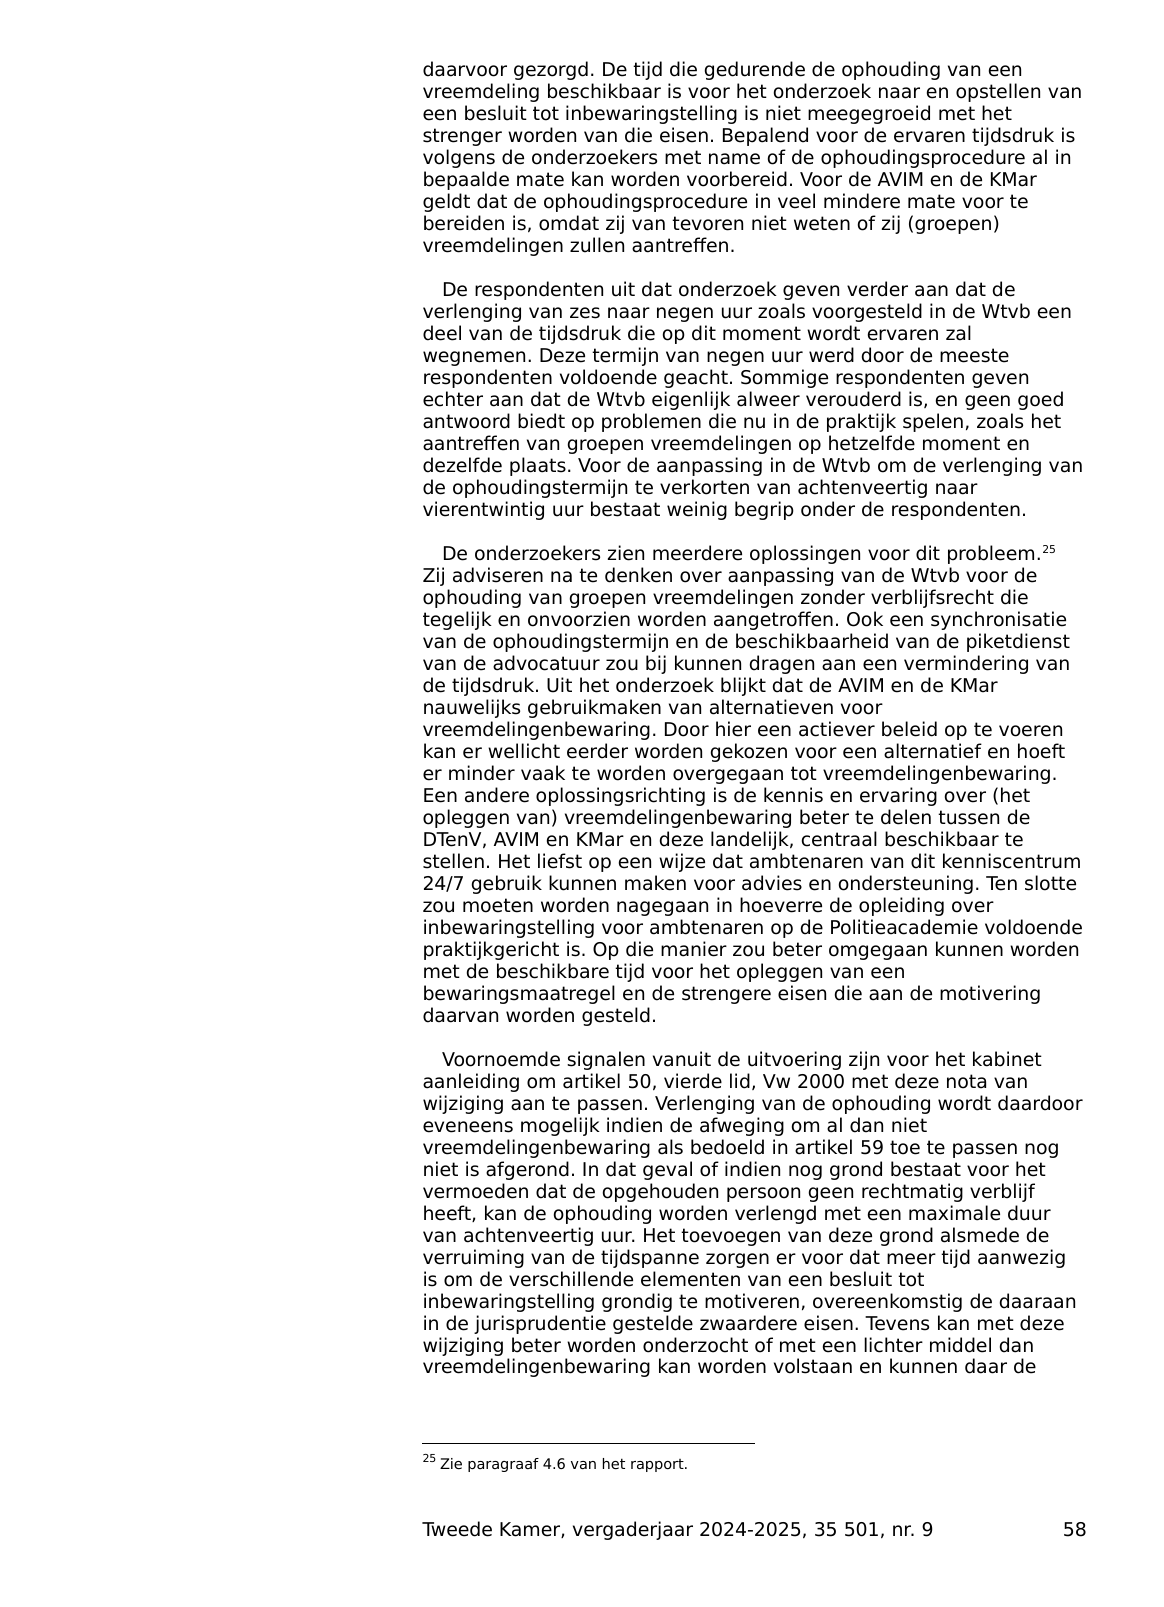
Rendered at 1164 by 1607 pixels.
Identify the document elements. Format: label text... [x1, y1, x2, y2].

text daarvoor gezorgd. De tijd die gedurende de ophouding van een vreemdeling beschikbaar is voor het onderzoek naar en opstellen van een besluit tot inbewaringstelling is niet meegegroeid met het strenger worden van die eisen. Bepalend voor de ervaren tijdsdruk is volgens de onderzoekers met name of de ophoudingsprocedure al in bepaalde mate kan worden voorbereid. Voor de AVIM en de KMar geldt dat de ophoudingsprocedure in veel mindere mate voor te bereiden is, omdat zij van tevoren niet weten of zij (groepen) vreemdelingen zullen aantreffen. [422, 59, 1087, 257]
text De onderzoekers zien meerdere oplossingen voor dit probleem. Zij adviseren na te denken over aanpassing van de Wtvb voor de ophouding van groepen vreemdelingen zonder verblijfsrecht die tegelijk en onvoorzien worden aangetroffen. Ook een synchronisatie van de ophoudingstermijn en de beschikbaarheid van de piketdienst van de advocatuur zou bij kunnen dragen aan een vermindering van de tijdsdruk. Uit het onderzoek blijkt dat de AVIM en de KMar nauwelijks gebruikmaken van alternatieven voor vreemdelingenbewaring. Door hier een actiever beleid op te voeren kan er wellicht eerder worden gekozen voor een alternatief en hoeft er minder vaak te worden overgegaan tot vreemdelingenbewaring. Een andere oplossingsrichting is de kennis en ervaring over (het opleggen van) vreemdelingenbewaring beter te delen tussen de DTenV, AVIM en KMar en deze landelijk, centraal beschikbaar te stellen. Het liefst op een wijze dat ambtenaren van dit kenniscentrum 24/7 gebruik kunnen maken voor advies en ondersteuning. Ten slotte zou moeten worden nagegaan in hoeverre de opleiding over inbewaringstelling voor ambtenaren op de Politieacademie voldoende praktijkgericht is. Op die manier zou beter omgegaan kunnen worden met de beschikbare tijd voor het opleggen van een bewaringsmaatregel en de strengere eisen die aan de motivering daarvan worden gesteld. [422, 543, 1087, 1027]
text Zie paragraaf 4.6 van het rapport. [422, 1452, 1087, 1474]
text Voornoemde signalen vanuit de uitvoering zijn voor het kabinet aanleiding om artikel 50, vierde lid, Vw 2000 met deze nota van wijziging aan te passen. Verlenging van de ophouding wordt daardoor eveneens mogelijk indien de afweging om al dan niet vreemdelingenbewaring als bedoeld in artikel 59 toe te passen nog niet is afgerond. In dat geval of indien nog grond bestaat voor het vermoeden dat de opgehouden persoon geen rechtmatig verblijf heeft, kan de ophouding worden verlengd met een maximale duur van achtenveertig uur. Het toevoegen van deze grond alsmede de verruiming van de tijdspanne zorgen er voor dat meer tijd aanwezig is om de verschillende elementen van een besluit tot inbewaringstelling grondig te motiveren, overeenkomstig de daaraan in de jurisprudentie gestelde zwaardere eisen. Tevens kan met deze wijziging beter worden onderzocht of met een lichter middel dan vreemdelingenbewaring kan worden volstaan en kunnen daar de [422, 1049, 1087, 1378]
text De respondenten uit dat onderzoek geven verder aan dat de verlenging van zes naar negen uur zoals voorgesteld in de Wtvb een deel van de tijdsdruk die op dit moment wordt ervaren zal wegnemen. Deze termijn van negen uur werd door de meeste respondenten voldoende geacht. Sommige respondenten geven echter aan dat de Wtvb eigenlijk alweer verouderd is, en geen goed antwoord biedt op problemen die nu in de praktijk spelen, zoals het aantreffen van groepen vreemdelingen op hetzelfde moment en dezelfde plaats. Voor de aanpassing in de Wtvb om de verlenging van de ophoudingstermijn te verkorten van achtenveertig naar vierentwintig uur bestaat weinig begrip onder de respondenten. [422, 279, 1087, 521]
